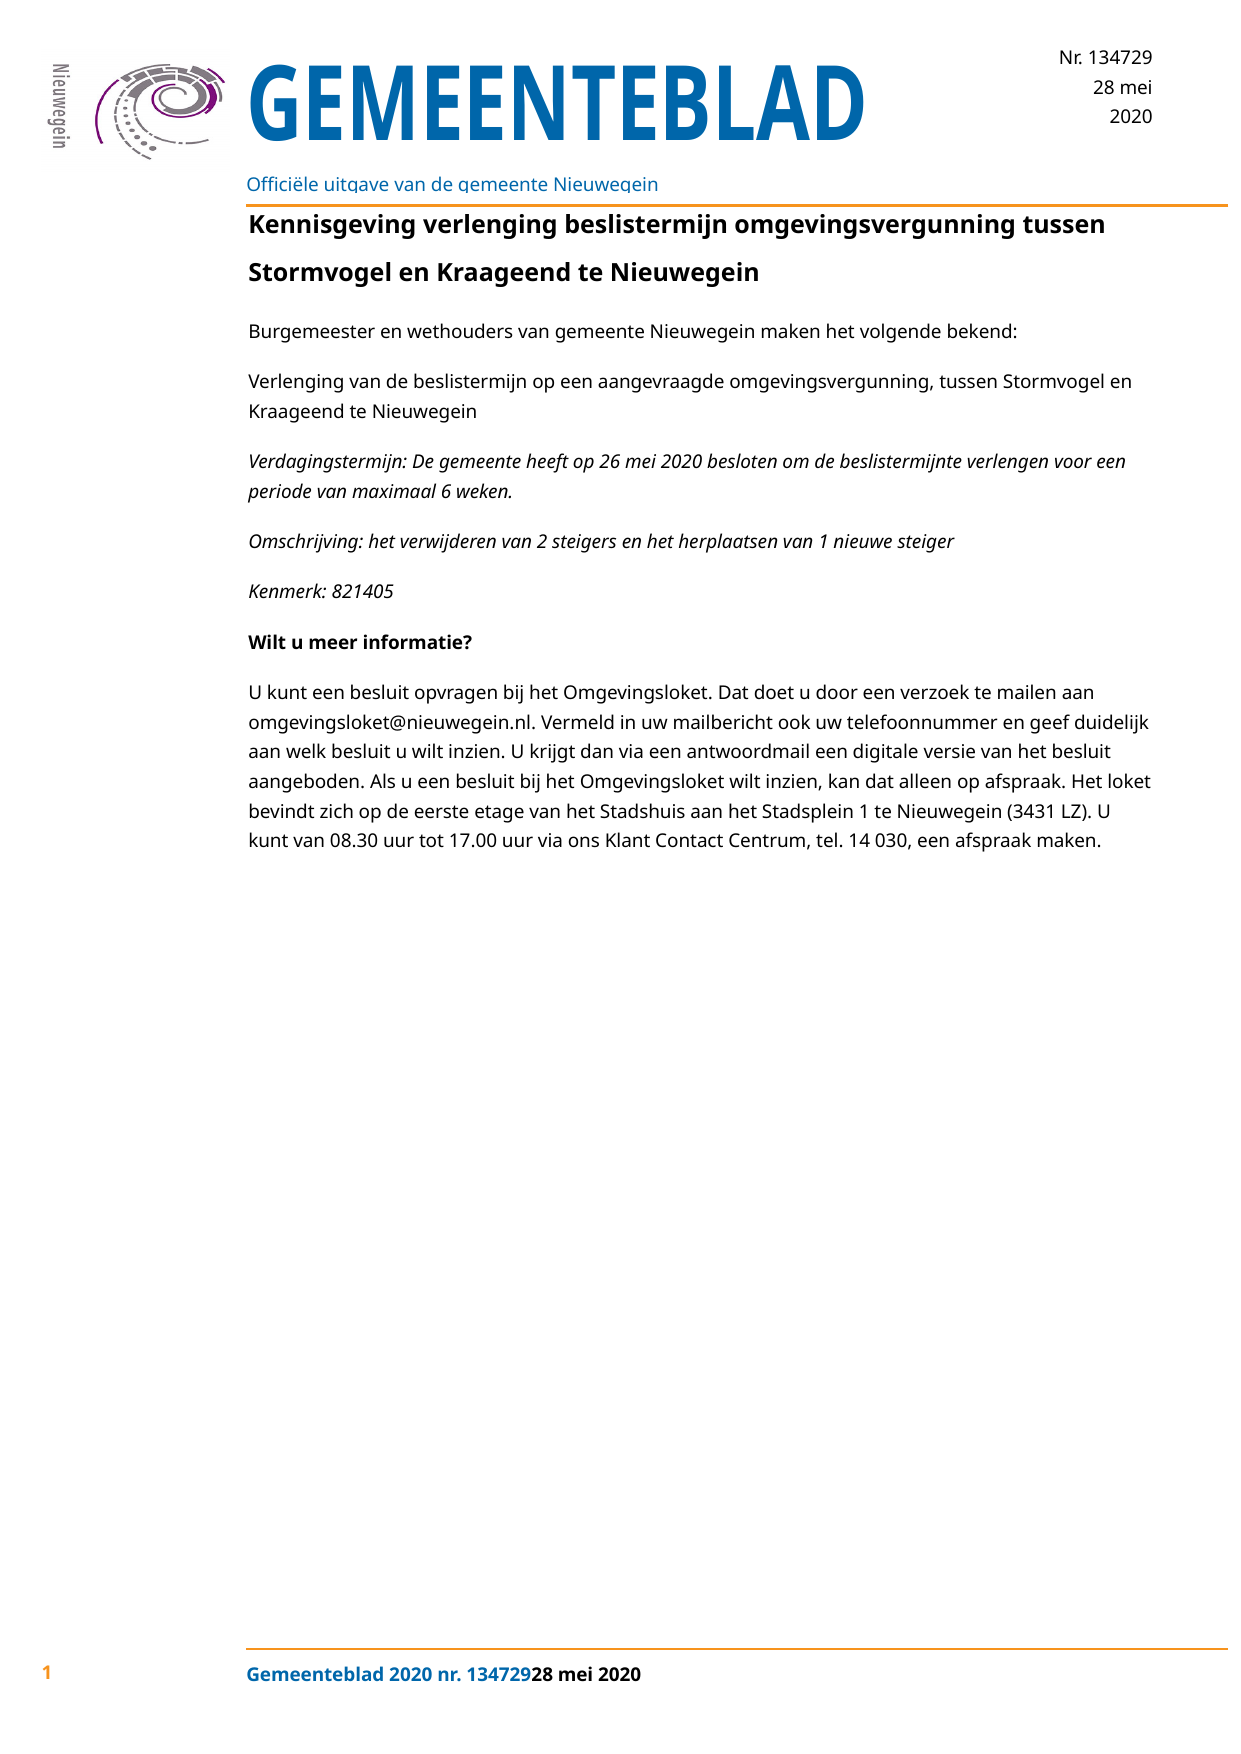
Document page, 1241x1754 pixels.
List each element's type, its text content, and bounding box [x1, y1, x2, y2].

text Omschrijving: het verwijderen van 2 steigers en het herplaatsen van 1 nieuwe steiger [248, 528, 1152, 554]
text Burgemeester en wethouders van gemeente Nieuwegein maken het volgende bekend: [248, 318, 1152, 344]
text Kenmerk: 821405 [248, 579, 1152, 604]
text Kennisgeving verlenging beslistermijn omgevingsvergunning tussen Stormvogel en Kraageend te Nieuwegein [248, 207, 1152, 288]
text Verdagingstermijn: De gemeente heeft op 26 mei 2020 besloten om de beslistermijnte verlengen voor een periode van maximaal 6 weken. [248, 448, 1152, 504]
text Verlenging van de beslistermijn op een aangevraagde omgevingsvergunning, tussen Stormvogel en Kraageend te Nieuwegein [248, 368, 1152, 424]
text U kunt een besluit opvragen bij het Omgevingsloket. Dat doet u door een verzoek te mailen aan omgevingsloket@nieuwegein.nl. Vermeld in uw mailbericht ook uw telefoonnummer en geef duidelijk aan welk besluit u wilt inzien. U krijgt dan via een antwoordmail een digitale versie van het besluit aangeboden. Als u een besluit bij het Omgevingsloket wilt inzien, kan dat alleen op afspraak. Het loket bevindt zich op de eerste etage van het Stadshuis aan het Stadsplein 1 te Nieuwegein (3431 LZ). U kunt van 08.30 uur tot 17.00 uur via ons Klant Contact Centrum, tel. 14 030, een afspraak maken. [248, 679, 1152, 853]
text Wilt u meer informatie? [248, 629, 1152, 655]
picture [41, 47, 231, 172]
